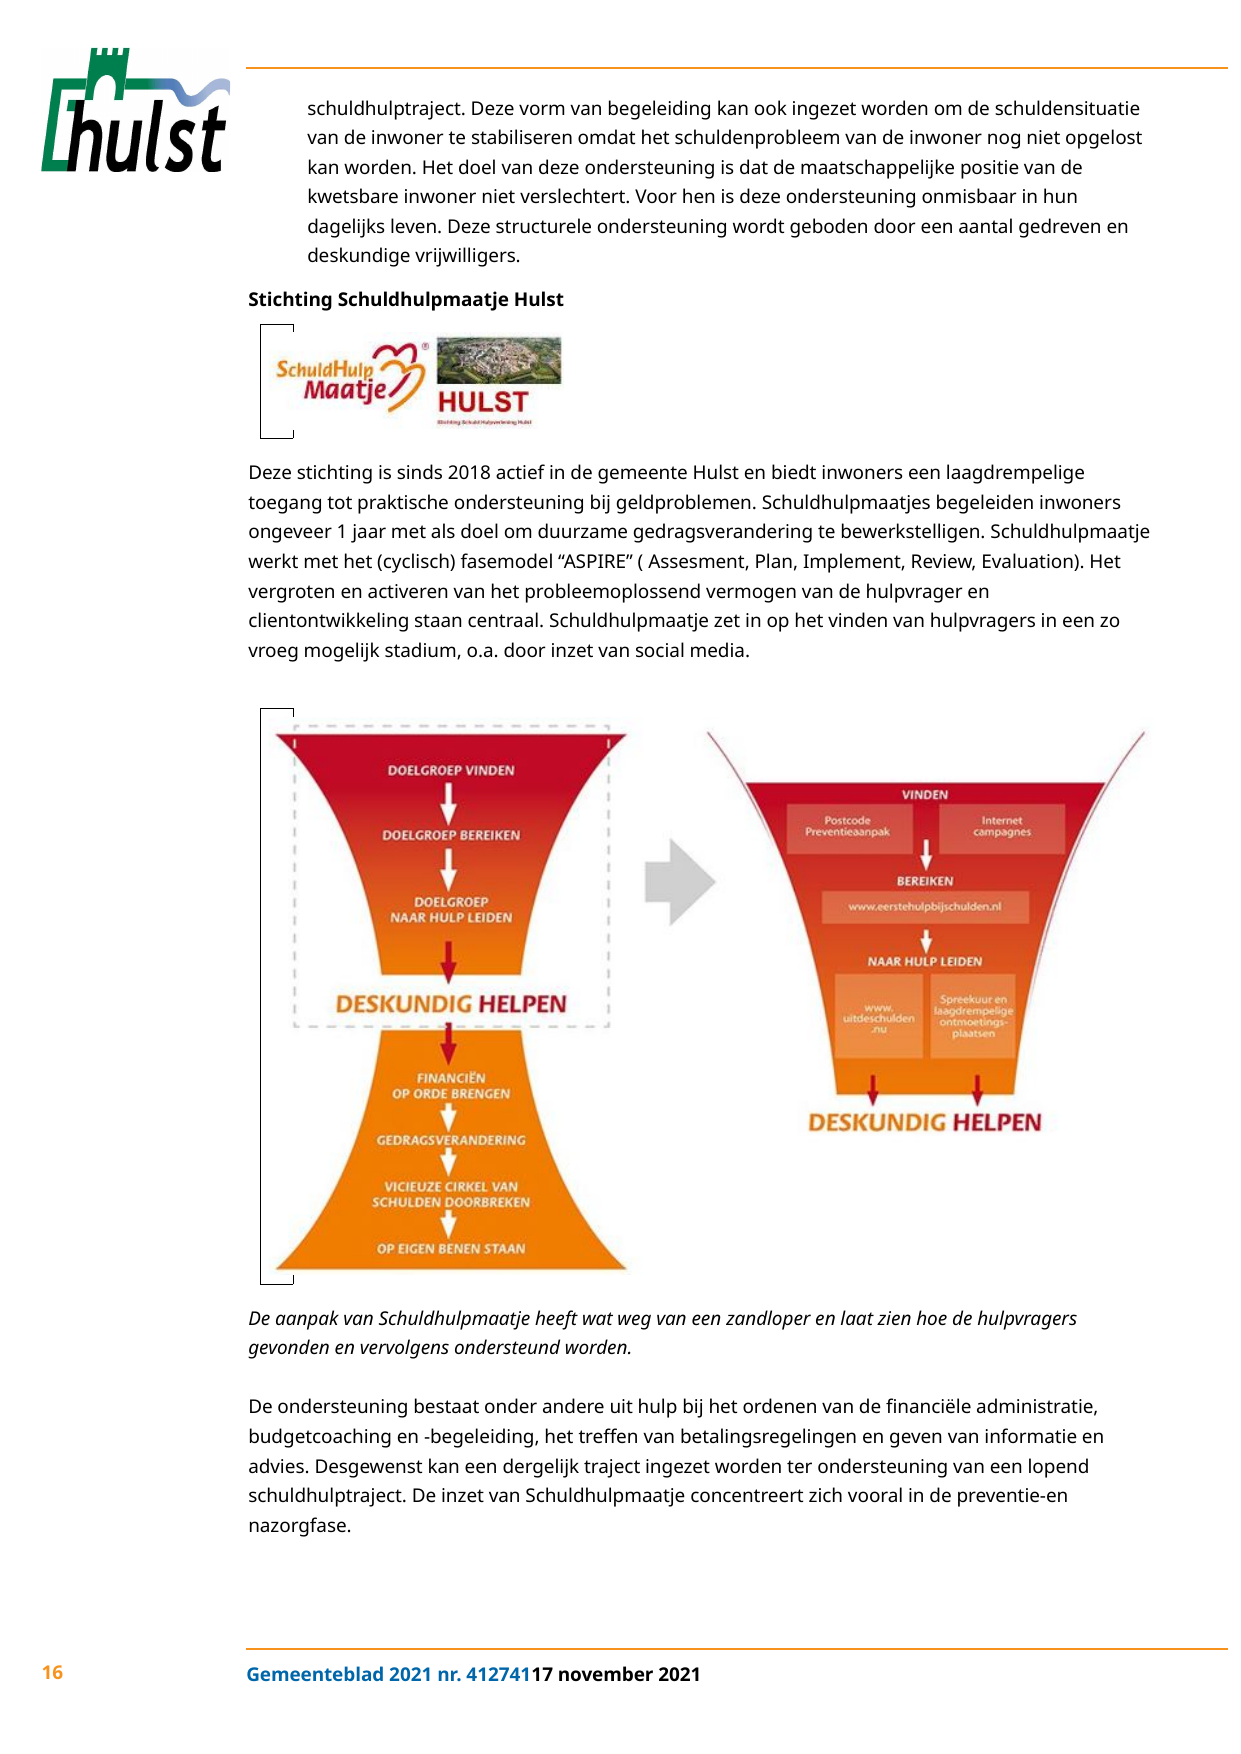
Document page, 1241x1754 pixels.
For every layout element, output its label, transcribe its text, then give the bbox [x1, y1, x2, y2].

picture [268, 717, 1155, 1275]
text Stichting Schuldhulpmaatje Hulst [248, 286, 1152, 312]
picture [268, 332, 565, 430]
text Deze stichting is sinds 2018 actief in de gemeente Hulst en biedt inwoners een laagdrempelige toegang tot praktische ondersteuning bij geldproblemen. Schuldhulpmaatjes begeleiden inwoners ongeveer 1 jaar met als doel om duurzame gedragsverandering te bewerkstelligen. Schuldhulpmaatje werkt met het (cyclisch) fasemodel “ASPIRE” ( Assesment, Plan, Implement, Review, Evaluation). Het vergroten en activeren van het probleemoplossend vermogen van de hulpvrager en clientontwikkeling staan centraal. Schuldhulpmaatje zet in op het vinden van hulpvragers in een zo vroeg mogelijk stadium, o.a. door inzet van social media. [248, 459, 1152, 663]
text De ondersteuning bestaat onder andere uit hulp bij het ordenen van de financiële administratie, budgetcoaching en -begeleiding, het treffen van betalingsregelingen en geven van informatie en advies. Desgewenst kan een dergelijk traject ingezet worden ter ondersteuning van een lopend schuldhulptraject. De inzet van Schuldhulpmaatje concentreert zich vooral in de preventie-en nazorgfase. [248, 1394, 1152, 1538]
text De aanpak van Schuldhulpmaatje heeft wat weg van een zandloper en laat zien hoe de hulpvragers gevonden en vervolgens ondersteund worden. [248, 1305, 1152, 1360]
picture [41, 47, 231, 172]
list schuldhulptraject. Deze vorm van begeleiding kan ook ingezet worden om de schuldensituatie van de inwoner te stabiliseren omdat het schuldenprobleem van de inwoner nog niet opgelost kan worden. Het doel van deze ondersteuning is dat de maatschappelijke positie van de kwetsbare inwoner niet verslechtert. Voor hen is deze ondersteuning onmisbaar in hun dagelijks leven. Deze structurele ondersteuning wordt geboden door een aantal gedreven en deskundige vrijwilligers. [248, 95, 1152, 268]
